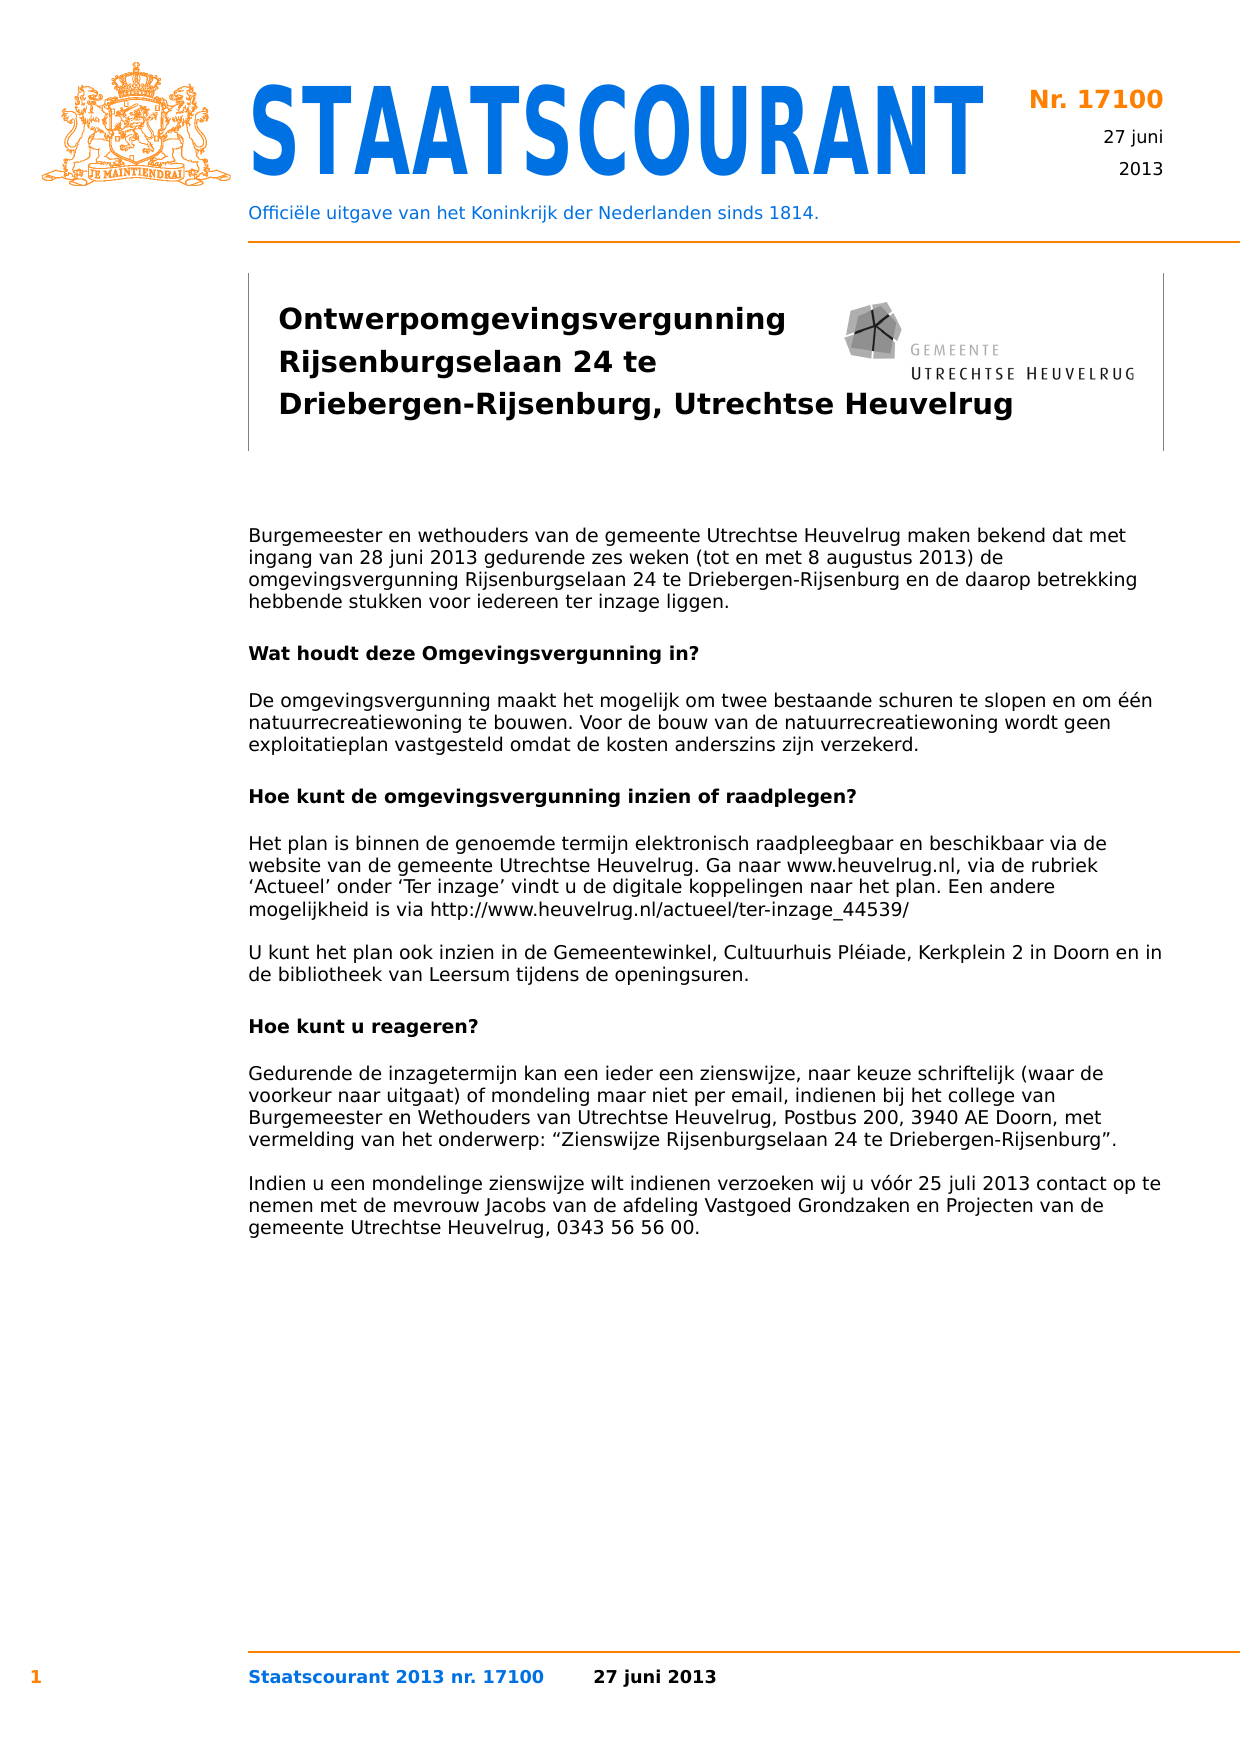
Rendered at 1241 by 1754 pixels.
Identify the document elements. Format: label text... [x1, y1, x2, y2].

text De omgevingsvergunning maakt het mogelijk om twee bestaande schuren te slopen en om één natuurrecreatiewoning te bouwen. Voor de bouw van de natuurrecreatiewoning wordt geen exploitatieplan vastgesteld omdat de kosten anderszins zijn verzekerd. [248, 689, 1163, 756]
text Gedurende de inzagetermijn kan een ieder een zienswijze, naar keuze schriftelijk (waar de voorkeur naar uitgaat) of mondeling maar niet per email, indienen bij het college van Burgemeester en Wethouders van Utrechtse Heuvelrug, Postbus 200, 3940 AE Doorn, met vermelding van het onderwerp: “Zienswijze Rijsenburgselaan 24 te Driebergen-Rijsenburg”. [248, 1063, 1163, 1151]
table_cell 27 juni [998, 121, 1240, 153]
picture [844, 302, 1134, 380]
subtitle Hoe kunt de omgevingsvergunning inzien of raadplegen? [248, 786, 1163, 807]
table_cell 2013 [998, 153, 1240, 203]
picture [41, 62, 231, 186]
text Het plan is binnen de genoemde termijn elektronisch raadpleegbaar en beschikbaar via de website van de gemeente Utrechtse Heuvelrug. Ga naar www.heuvelrug.nl, via de rubriek ‘Actueel’ onder ‘Ter inzage’ vindt u de digitale koppelingen naar het plan. Een andere mogelijkheid is via http://www.heuvelrug.nl/actueel/ter-inzage_44539/ [248, 832, 1163, 920]
text Indien u een mondelinge zienswijze wilt indienen verzoeken wij u vóór 25 juli 2013 contact op te nemen met de mevrouw Jacobs van de afdeling Vastgoed Grondzaken en Projecten van de gemeente Utrechtse Heuvelrug, 0343 56 56 00. [248, 1173, 1163, 1239]
text U kunt het plan ook inzien in de Gemeentewinkel, Cultuurhuis Pléiade, Kerkplein 2 in Doorn en in de bibliotheek van Leersum tijdens de openingsuren. [248, 942, 1163, 986]
table_header STAATSCOURANT [248, 62, 998, 203]
subtitle Hoe kunt u reageren? [248, 1016, 1163, 1038]
table_cell Officiële uitgave van het Koninkrijk der Nederlanden sinds 1814. [248, 203, 1240, 241]
subtitle Ontwerpomgevingsvergunning Rijsenburgselaan 24 te Driebergen-Rijsenburg, Utrechtse Heuvelrug [249, 273, 1163, 451]
table_header [25, 62, 248, 241]
text Burgemeester en wethouders van de gemeente Utrechtse Heuvelrug maken bekend dat met ingang van 28 juni 2013 gedurende zes weken (tot en met 8 augustus 2013) de omgevingsvergunning Rijsenburgselaan 24 te Driebergen-Rijsenburg en de daarop betrekking hebbende stukken voor iedereen ter inzage liggen. [248, 525, 1163, 613]
table_header Nr. 17100 [998, 62, 1240, 121]
subtitle Wat houdt deze Omgevingsvergunning in? [248, 643, 1163, 664]
